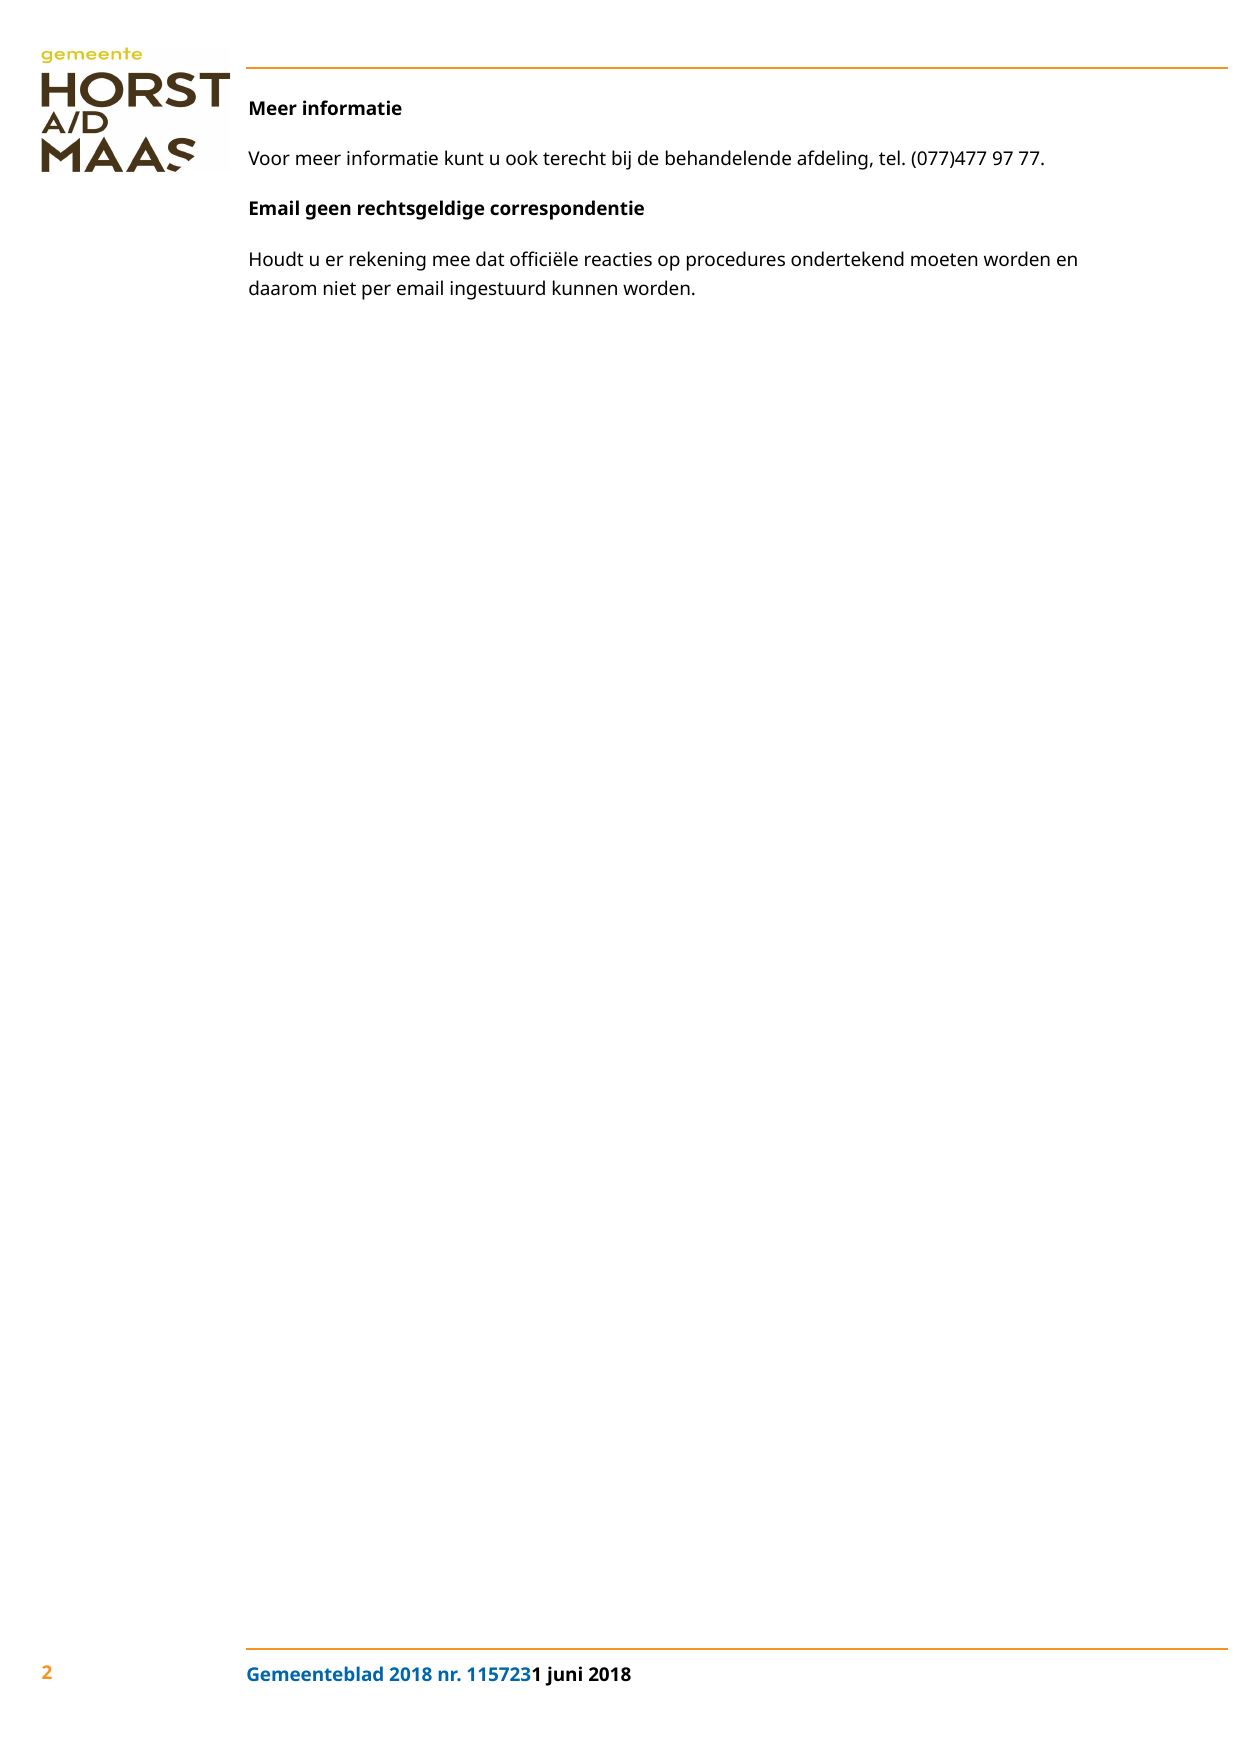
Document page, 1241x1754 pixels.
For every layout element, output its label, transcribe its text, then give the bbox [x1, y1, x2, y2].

picture [41, 47, 231, 172]
text Email geen rechtsgeldige correspondentie [248, 196, 1152, 221]
text Voor meer informatie kunt u ook terecht bij de behandelende afdeling, tel. (077)477 97 77. [248, 145, 1152, 171]
text Meer informatie [248, 95, 1152, 121]
text Houdt u er rekening mee dat officiële reacties op procedures ondertekend moeten worden en daarom niet per email ingestuurd kunnen worden. [248, 246, 1152, 301]
